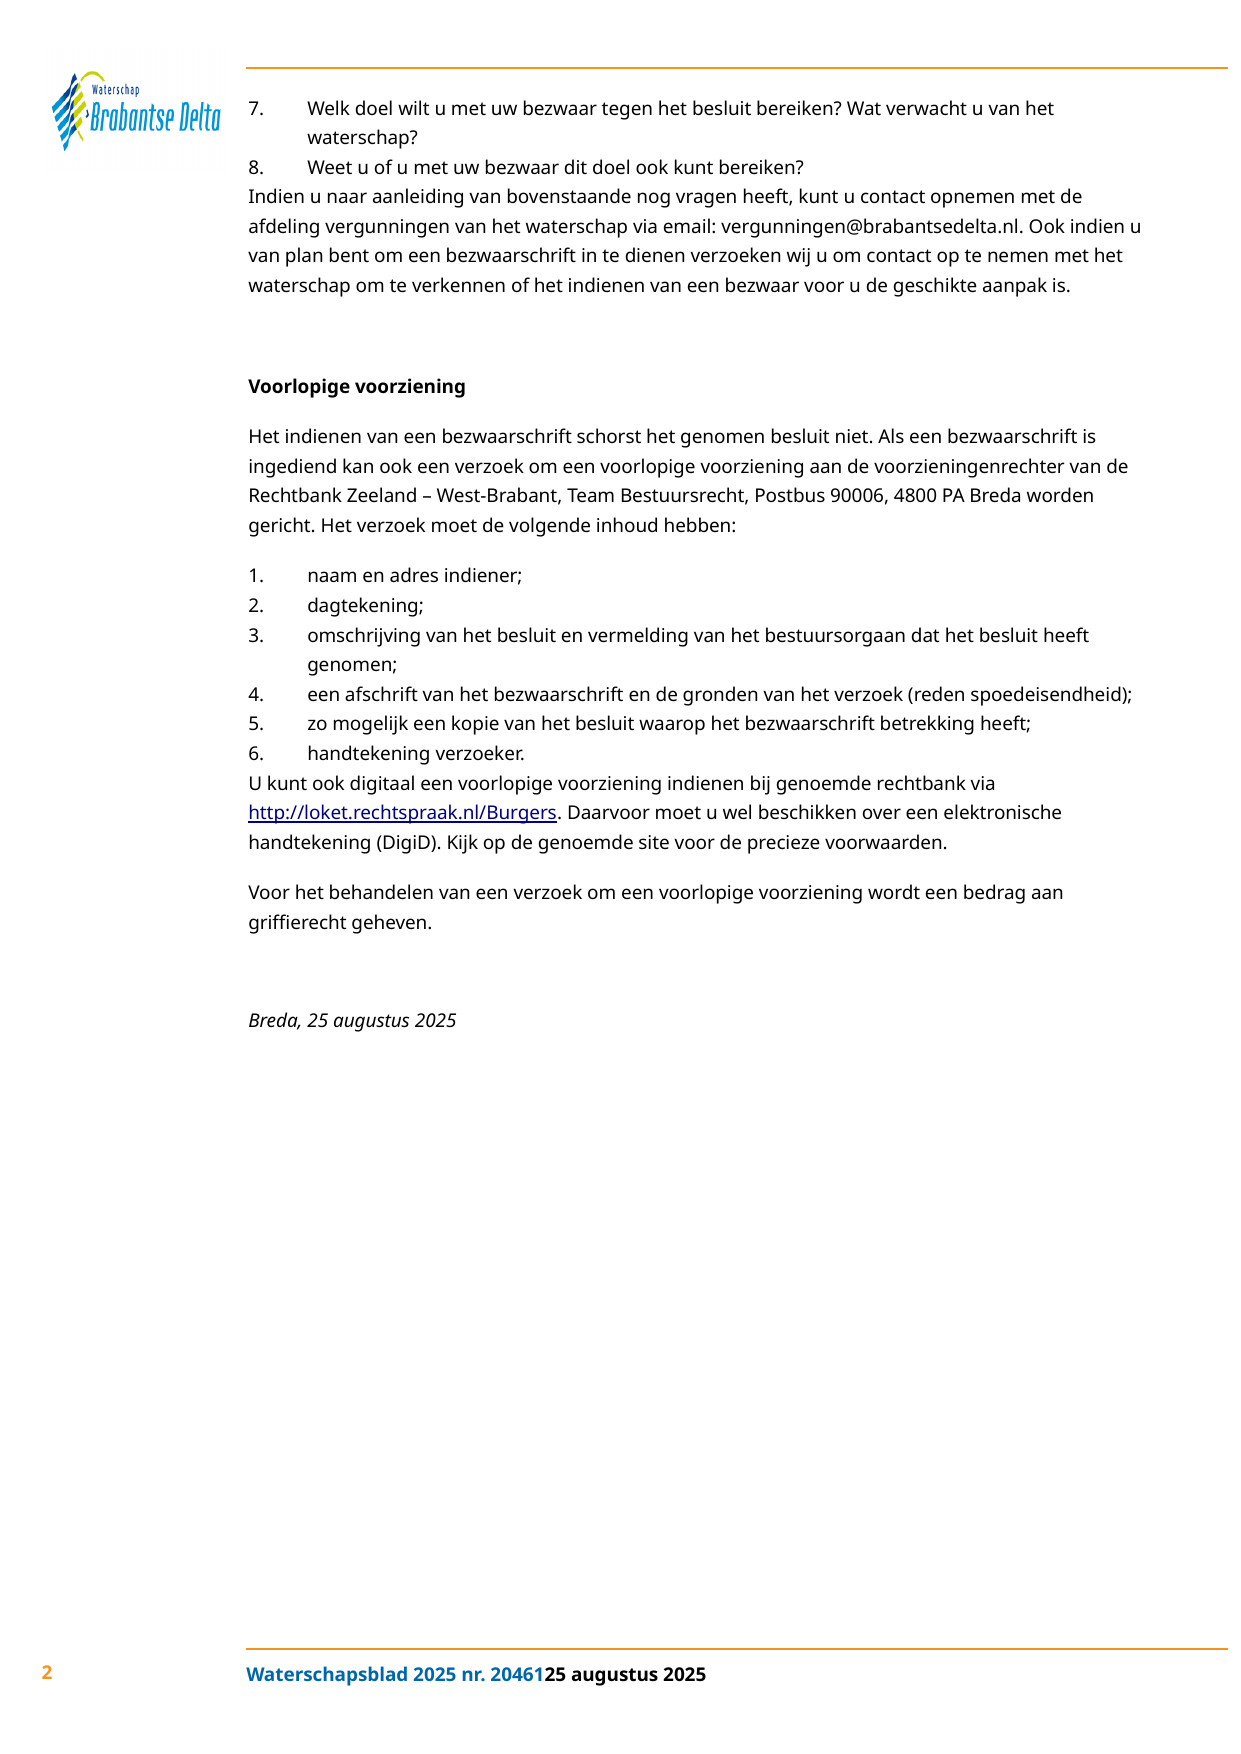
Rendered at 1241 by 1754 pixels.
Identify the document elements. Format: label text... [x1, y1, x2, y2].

picture [41, 47, 231, 172]
text Voor het behandelen van een verzoek om een voorlopige voorziening wordt een bedrag aan griffierecht geheven. [248, 879, 1152, 935]
text Breda, 25 augustus 2025 [248, 1007, 1152, 1033]
text Voorlopige voorziening [248, 373, 1152, 399]
list een afschrift van het bezwaarschrift en de gronden van het verzoek (reden spoedeisendheid); [248, 681, 1152, 707]
text Indien u naar aanleiding van bovenstaande nog vragen heeft, kunt u contact opnemen met de afdeling vergunningen van het waterschap via email: vergunningen@brabantsedelta.nl. Ook indien u van plan bent om een bezwaarschrift in te dienen verzoeken wij u om contact op te nemen met het waterschap om te verkennen of het indienen van een bezwaar voor u de geschikte aanpak is. [248, 183, 1152, 298]
list naam en adres indiener; [248, 563, 1152, 588]
list dagtekening; [248, 592, 1152, 618]
list handtekening verzoeker. [248, 740, 1152, 766]
text Het indienen van een bezwaarschrift schorst het genomen besluit niet. Als een bezwaarschrift is ingediend kan ook een verzoek om een voorlopige voorziening aan de voorzieningenrechter van de Rechtbank Zeeland – West-Brabant, Team Bestuursrecht, Postbus 90006, 4800 PA Breda worden gericht. Het verzoek moet de volgende inhoud hebben: [248, 423, 1152, 538]
list Welk doel wilt u met uw bezwaar tegen het besluit bereiken? Wat verwacht u van het waterschap? [248, 95, 1152, 150]
text U kunt ook digitaal een voorlopige voorziening indienen bij genoemde rechtbank via http://loket.rechtspraak.nl/Burgers. Daarvoor moet u wel beschikken over een elektronische handtekening (DigiD). Kijk op de genoemde site voor de precieze voorwaarden. [248, 770, 1152, 855]
list Weet u of u met uw bezwaar dit doel ook kunt bereiken? [248, 154, 1152, 180]
list zo mogelijk een kopie van het besluit waarop het bezwaarschrift betrekking heeft; [248, 711, 1152, 736]
list omschrijving van het besluit en vermelding van het bestuursorgaan dat het besluit heeft genomen; [248, 622, 1152, 677]
